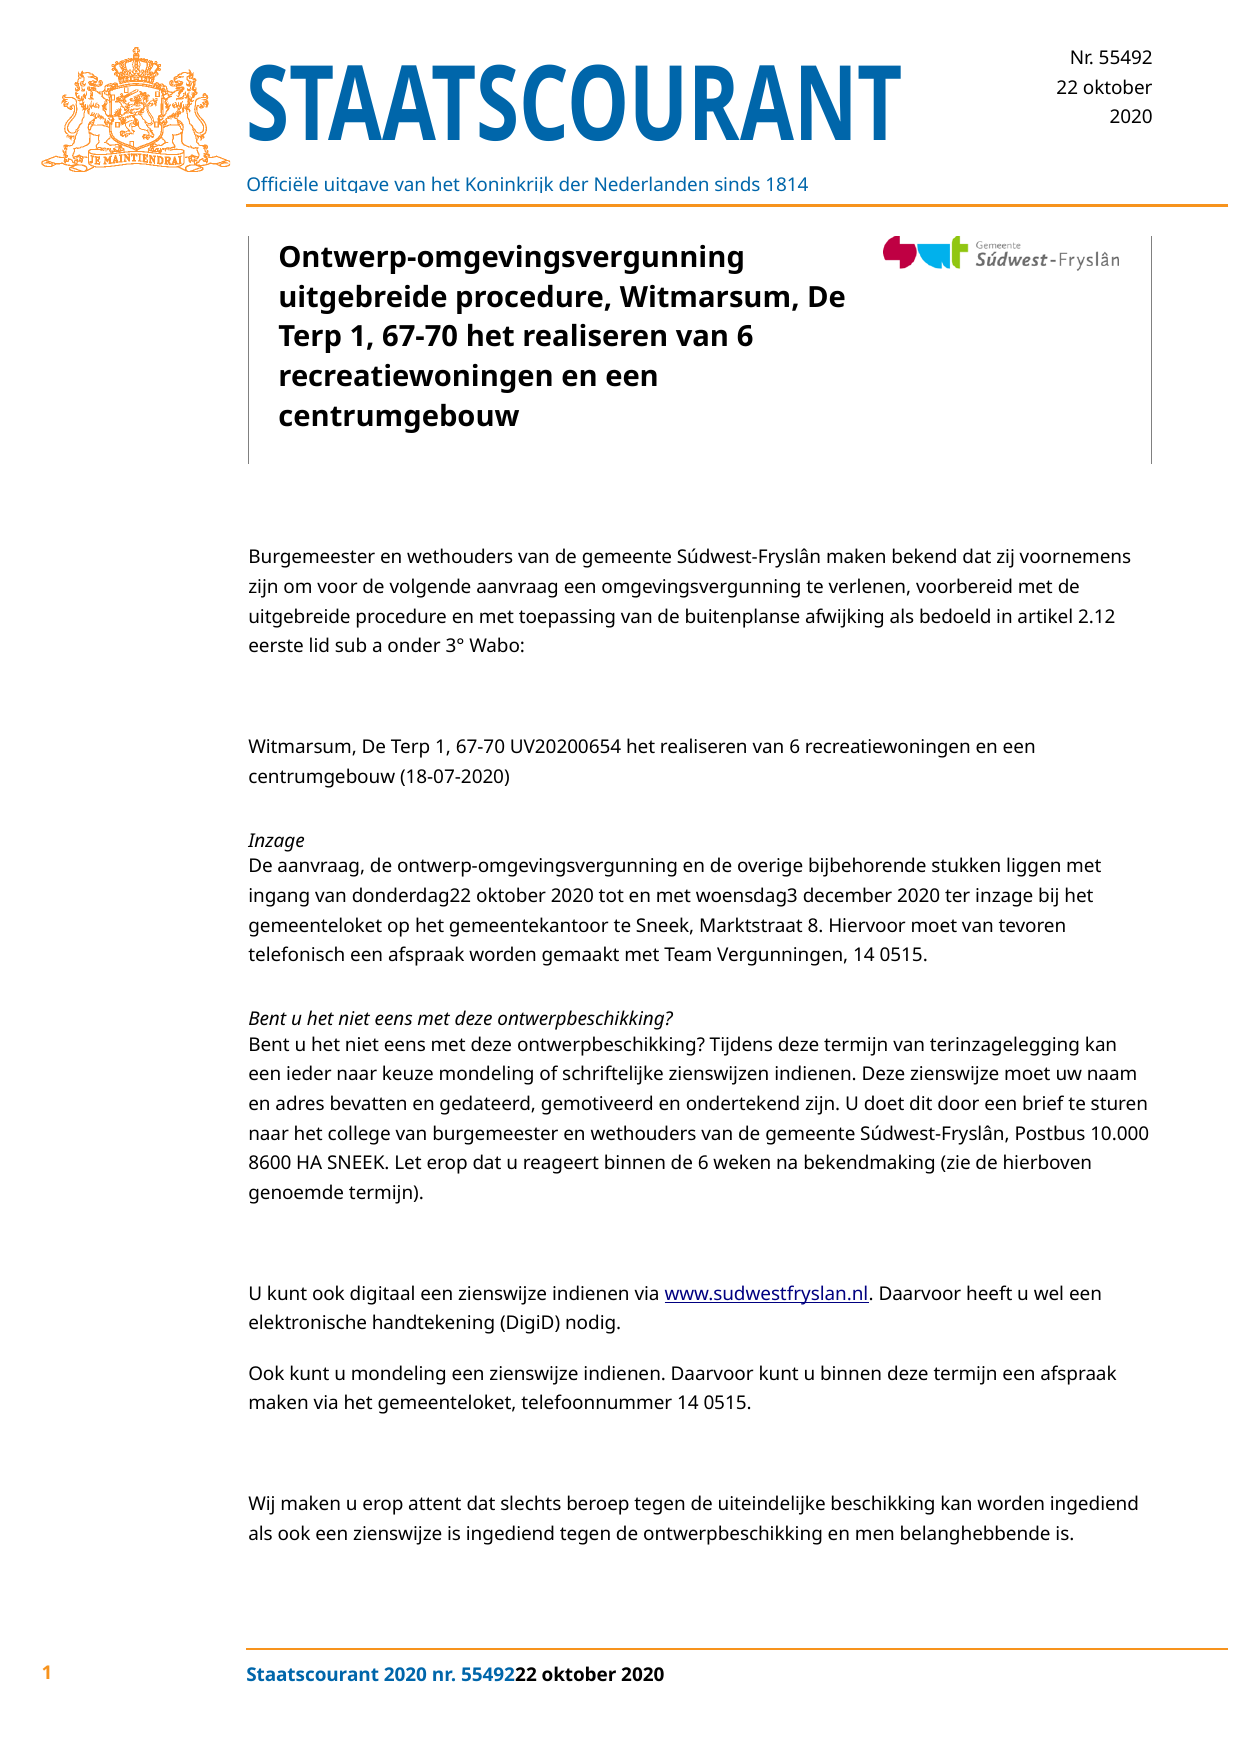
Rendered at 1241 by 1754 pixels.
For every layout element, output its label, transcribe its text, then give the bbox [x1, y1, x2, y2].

text Witmarsum, De Terp 1, 67-70 UV20200654 het realiseren van 6 recreatiewoningen en een centrumgebouw (18-07-2020) [248, 733, 1152, 789]
text De aanvraag, de ontwerp-omgevingsvergunning en de overige bijbehorende stukken liggen met ingang van donderdag22 oktober 2020 tot en met woensdag3 december 2020 ter inzage bij het gemeenteloket op het gemeentekantoor te Sneek, Marktstraat 8. Hiervoor moet van tevoren telefonisch een afspraak worden gemaakt met Team Vergunningen, 14 0515. [248, 853, 1152, 967]
text Burgemeester en wethouders van de gemeente Súdwest-Fryslân maken bekend dat zij voornemens zijn om voor de volgende aanvraag een omgevingsvergunning te verlenen, voorbereid met de uitgebreide procedure en met toepassing van de buitenplanse afwijking als bedoeld in artikel 2.12 eerste lid sub a onder 3° Wabo: [248, 544, 1152, 658]
text Bent u het niet eens met deze ontwerpbeschikking? Tijdens deze termijn van terinzagelegging kan een ieder naar keuze mondeling of schriftelijke zienswijzen indienen. Deze zienswijze moet uw naam en adres bevatten en gedateerd, gemotiveerd en ondertekend zijn. U doet dit door een brief te sturen naar het college van burgemeester en wethouders van de gemeente Súdwest-Fryslân, Postbus 10.000 8600 HA SNEEK. Let erop dat u reageert binnen de 6 weken na bekendmaking (zie de hierboven genoemde termijn). [248, 1031, 1152, 1205]
table_header [850, 236, 1151, 464]
text Ook kunt u mondeling een zienswijze indienen. Daarvoor kunt u binnen deze termijn een afspraak maken via het gemeenteloket, telefoonnummer 14 0515. [248, 1360, 1152, 1415]
picture [41, 47, 231, 172]
text Inzage [248, 827, 1152, 853]
text Wij maken u erop attent dat slechts beroep tegen de uiteindelijke beschikking kan worden ingediend als ook een zienswijze is ingediend tegen de ontwerpbeschikking en men belanghebbende is. [248, 1490, 1152, 1546]
picture [882, 236, 1119, 272]
text Bent u het niet eens met deze ontwerpbeschikking? [248, 1005, 1152, 1031]
text U kunt ook digitaal een zienswijze indienen via www.sudwestfryslan.nl. Daarvoor heeft u wel een elektronische handtekening (DigiD) nodig. [248, 1280, 1152, 1335]
table_header Ontwerp-omgevingsvergunning uitgebreide procedure, Witmarsum, De Terp 1, 67-70 het realiseren van 6 recreatiewoningen en een centrumgebouw [249, 236, 850, 464]
